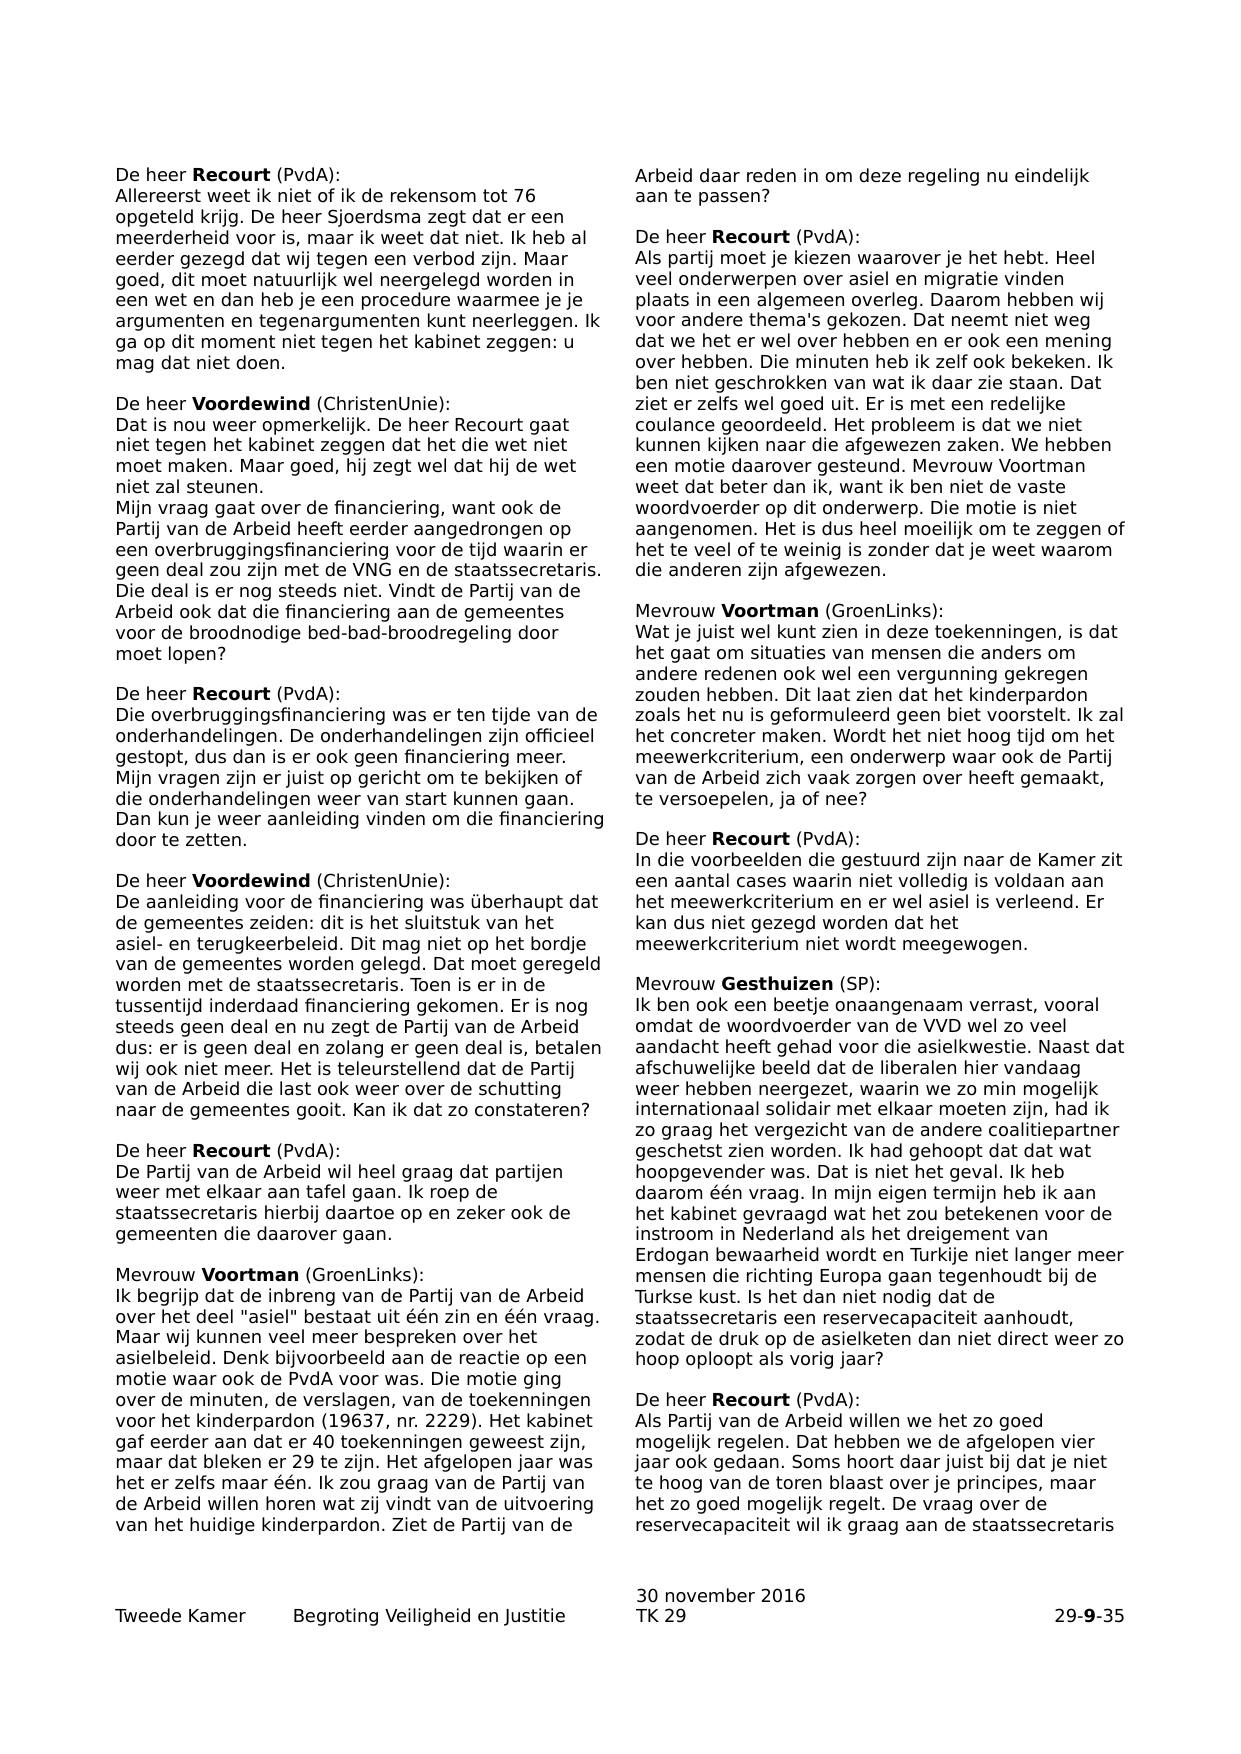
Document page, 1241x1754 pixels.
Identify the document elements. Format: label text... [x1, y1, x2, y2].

text Mevrouw Voortman (GroenLinks): [115, 1265, 605, 1286]
text Ik ben ook een beetje onaangenaam verrast, vooral omdat de woordvoerder van de VVD wel zo veel aandacht heeft gehad voor die asielkwestie. Naast dat afschuwelijke beeld dat de liberalen hier vandaag weer hebben neergezet, waarin we zo min mogelijk internationaal solidair met elkaar moeten zijn, had ik zo graag het vergezicht van de andere coalitiepartner geschetst zien worden. Ik had gehoopt dat dat wat hoopgevender was. Dat is niet het geval. Ik heb daarom één vraag. In mijn eigen termijn heb ik aan het kabinet gevraagd wat het zou betekenen voor de instroom in Nederland als het dreigement van Erdogan bewaarheid wordt en Turkije niet langer meer mensen die richting Europa gaan tegenhoudt bij de Turkse kust. Is het dan niet nodig dat de staatssecretaris een reservecapaciteit aanhoudt, zodat de druk op de asielketen dan niet direct weer zo hoop oploopt als vorig jaar? [635, 995, 1125, 1370]
text De heer Voordewind (ChristenUnie): [115, 871, 605, 892]
text De Partij van de Arbeid wil heel graag dat partijen weer met elkaar aan tafel gaan. Ik roep de staatssecretaris hierbij daartoe op en zeker ook de gemeenten die daarover gaan. [115, 1161, 605, 1245]
text Mevrouw Gesthuizen (SP): [635, 974, 1125, 995]
text De heer Voordewind (ChristenUnie): [115, 393, 605, 414]
text Wat je juist wel kunt zien in deze toekenningen, is dat het gaat om situaties van mensen die anders om andere redenen ook wel een vergunning gekregen zouden hebben. Dit laat zien dat het kinderpardon zoals het nu is geformuleerd geen biet voorstelt. Ik zal het concreter maken. Wordt het niet hoog tijd om het meewerkcriterium, een onderwerp waar ook de Partij van de Arbeid zich vaak zorgen over heeft gemaakt, te versoepelen, ja of nee? [635, 622, 1125, 809]
text De aanleiding voor de financiering was überhaupt dat de gemeentes zeiden: dit is het sluitstuk van het asiel- en terugkeerbeleid. Dit mag niet op het bordje van de gemeentes worden gelegd. Dat moet geregeld worden met de staatssecretaris. Toen is er in de tussentijd inderdaad financiering gekomen. Er is nog steeds geen deal en nu zegt de Partij van de Arbeid dus: er is geen deal en zolang er geen deal is, betalen wij ook niet meer. Het is teleurstellend dat de Partij van de Arbeid die last ook weer over de schutting naar de gemeentes gooit. Kan ik dat zo constateren? [115, 892, 605, 1121]
text Mijn vraag gaat over de financiering, want ook de Partij van de Arbeid heeft eerder aangedrongen op een overbruggingsfinanciering voor de tijd waarin er geen deal zou zijn met de VNG en de staatssecretaris. Die deal is er nog steeds niet. Vindt de Partij van de Arbeid ook dat die financiering aan de gemeentes voor de broodnodige bed-bad-broodregeling door moet lopen? [115, 498, 605, 664]
text De heer Recourt (PvdA): [635, 829, 1125, 850]
text In die voorbeelden die gestuurd zijn naar de Kamer zit een aantal cases waarin niet volledig is voldaan aan het meewerkcriterium en er wel asiel is verleend. Er kan dus niet gezegd worden dat het meewerkcriterium niet wordt meegewogen. [635, 850, 1125, 954]
text Allereerst weet ik niet of ik de rekensom tot 76 opgeteld krijg. De heer Sjoerdsma zegt dat er een meerderheid voor is, maar ik weet dat niet. Ik heb al eerder gezegd dat wij tegen een verbod zijn. Maar goed, dit moet natuurlijk wel neergelegd worden in een wet en dan heb je een procedure waarmee je je argumenten en tegenargumenten kunt neerleggen. Ik ga op dit moment niet tegen het kabinet zeggen: u mag dat niet doen. [115, 186, 605, 373]
text Die overbruggingsfinanciering was er ten tijde van de onderhandelingen. De onderhandelingen zijn officieel gestopt, dus dan is er ook geen financiering meer. Mijn vragen zijn er juist op gericht om te bekijken of die onderhandelingen weer van start kunnen gaan. Dan kun je weer aanleiding vinden om die financiering door te zetten. [115, 705, 605, 851]
text Mevrouw Voortman (GroenLinks): [635, 601, 1125, 622]
text De heer Recourt (PvdA): [115, 684, 605, 705]
text De heer Recourt (PvdA): [115, 165, 605, 186]
text Arbeid daar reden in om deze regeling nu eindelijk aan te passen? [635, 165, 1125, 207]
text Als Partij van de Arbeid willen we het zo goed mogelijk regelen. Dat hebben we de afgelopen vier jaar ook gedaan. Soms hoort daar juist bij dat je niet te hoog van de toren blaast over je principes, maar het zo goed mogelijk regelt. De vraag over de reservecapaciteit wil ik graag aan de staatssecretaris [635, 1411, 1125, 1536]
text Als partij moet je kiezen waarover je het hebt. Heel veel onderwerpen over asiel en migratie vinden plaats in een algemeen overleg. Daarom hebben wij voor andere thema's gekozen. Dat neemt niet weg dat we het er wel over hebben en er ook een mening over hebben. Die minuten heb ik zelf ook bekeken. Ik ben niet geschrokken van wat ik daar zie staan. Dat ziet er zelfs wel goed uit. Er is met een redelijke coulance geoordeeld. Het probleem is dat we niet kunnen kijken naar die afgewezen zaken. We hebben een motie daarover gesteund. Mevrouw Voortman weet dat beter dan ik, want ik ben niet de vaste woordvoerder op dit onderwerp. Die motie is niet aangenomen. Het is dus heel moeilijk om te zeggen of het te veel of te weinig is zonder dat je weet waarom die anderen zijn afgewezen. [635, 248, 1125, 581]
text De heer Recourt (PvdA): [635, 1390, 1125, 1411]
text De heer Recourt (PvdA): [635, 227, 1125, 248]
text Ik begrijp dat de inbreng van de Partij van de Arbeid over het deel "asiel" bestaat uit één zin en één vraag. Maar wij kunnen veel meer bespreken over het asielbeleid. Denk bijvoorbeeld aan de reactie op een motie waar ook de PvdA voor was. Die motie ging over de minuten, de verslagen, van de toekenningen voor het kinderpardon (19637, nr. 2229). Het kabinet gaf eerder aan dat er 40 toekenningen geweest zijn, maar dat bleken er 29 te zijn. Het afgelopen jaar was het er zelfs maar één. Ik zou graag van de Partij van de Arbeid willen horen wat zij vindt van de uitvoering van het huidige kinderpardon. Ziet de Partij van de [115, 1286, 605, 1536]
text De heer Recourt (PvdA): [115, 1141, 605, 1161]
text Dat is nou weer opmerkelijk. De heer Recourt gaat niet tegen het kabinet zeggen dat het die wet niet moet maken. Maar goed, hij zegt wel dat hij de wet niet zal steunen. [115, 414, 605, 498]
